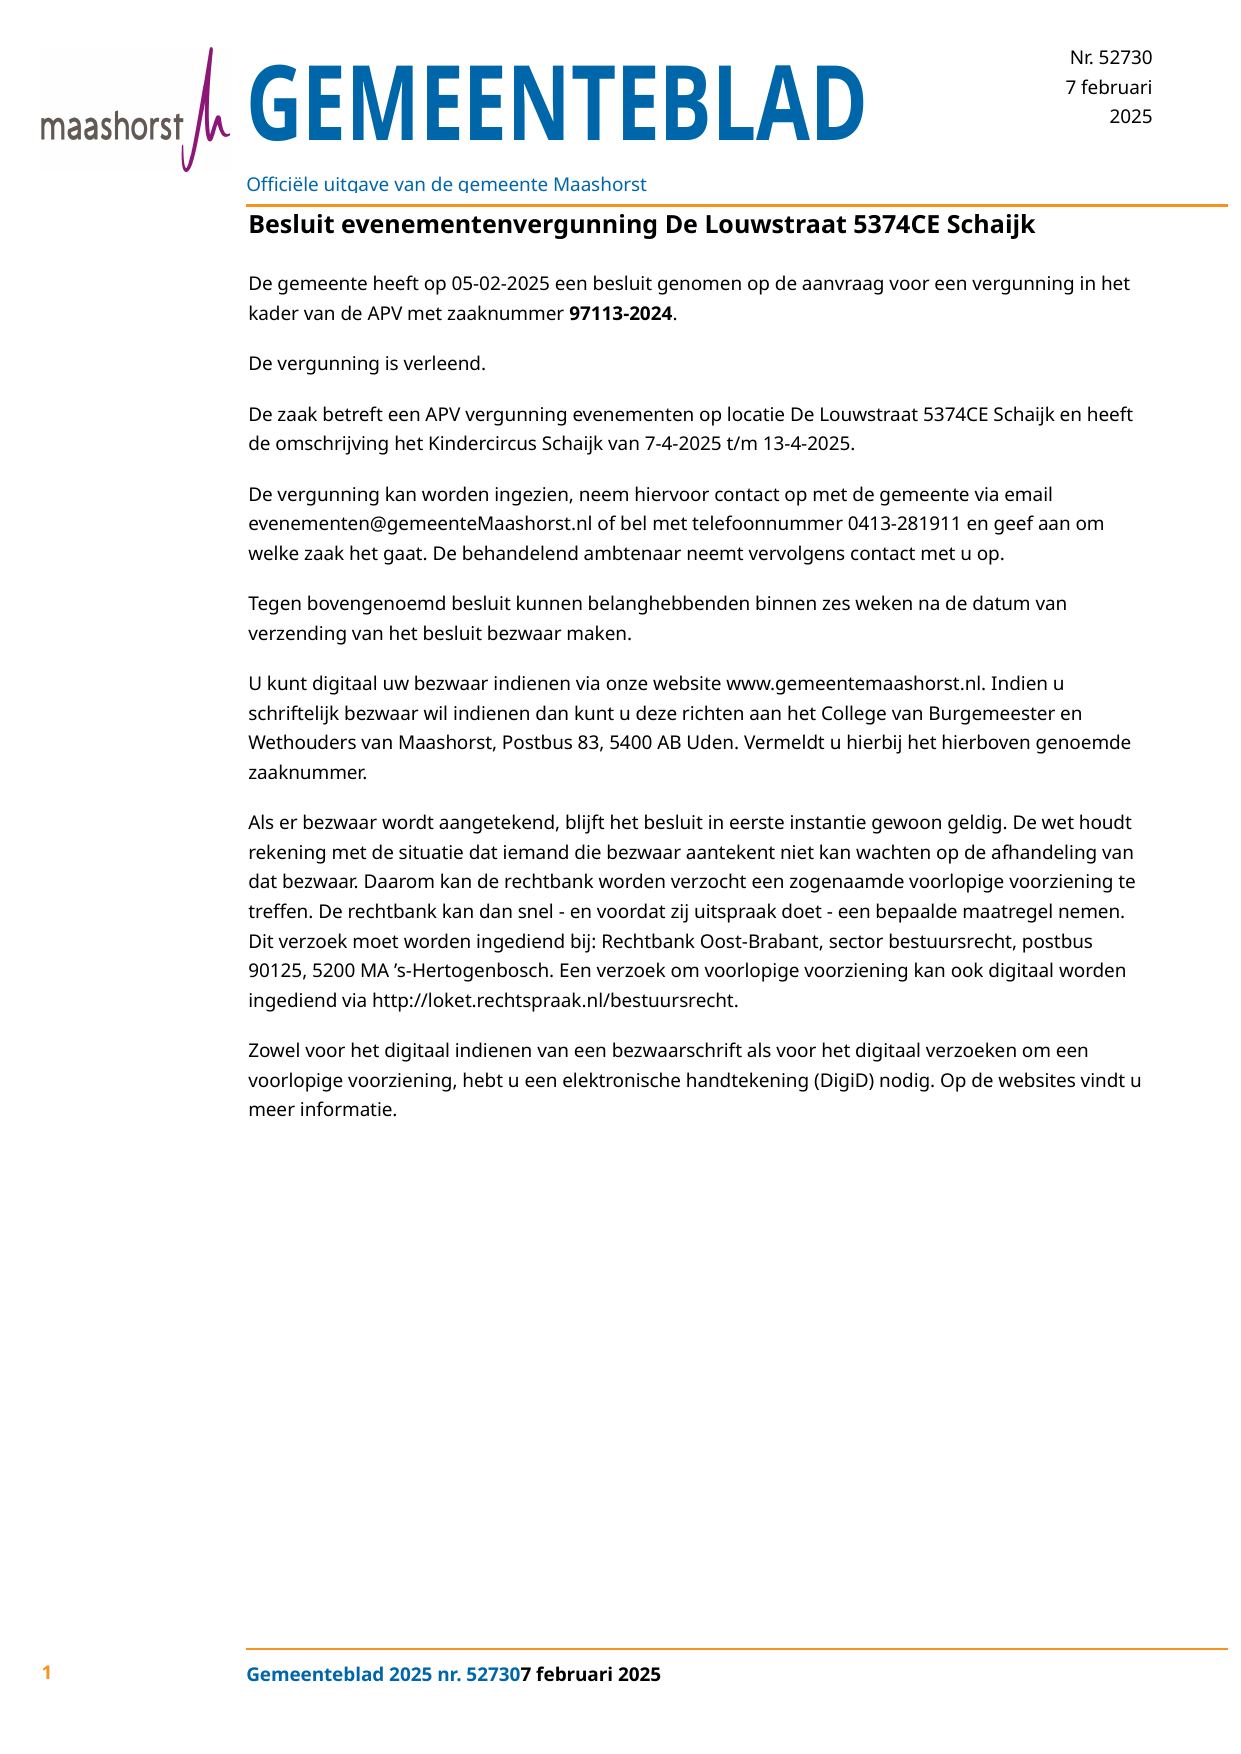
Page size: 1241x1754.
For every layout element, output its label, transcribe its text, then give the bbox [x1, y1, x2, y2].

text Zowel voor het digitaal indienen van een bezwaarschrift als voor het digitaal verzoeken om een voorlopige voorziening, hebt u een elektronische handtekening (DigiD) nodig. Op de websites vindt u meer informatie. [248, 1037, 1152, 1122]
text De vergunning is verleend. [248, 350, 1152, 376]
text De gemeente heeft op 05-02-2025 een besluit genomen op de aanvraag voor een vergunning in het kader van de APV met zaaknummer 97113-2024. [248, 270, 1152, 326]
text Besluit evenementenvergunning De Louwstraat 5374CE Schaijk [248, 207, 1152, 241]
text Als er bezwaar wordt aangetekend, blijft het besluit in eerste instantie gewoon geldig. De wet houdt rekening met de situatie dat iemand die bezwaar aantekent niet kan wachten op de afhandeling van dat bezwaar. Daarom kan de rechtbank worden verzocht een zogenaamde voorlopige voorziening te treffen. De rechtbank kan dan snel - en voordat zij uitspraak doet - een bepaalde maatregel nemen. Dit verzoek moet worden ingediend bij: Rechtbank Oost-Brabant, sector bestuursrecht, postbus 90125, 5200 MA ’s-Hertogenbosch. Een verzoek om voorlopige voorziening kan ook digitaal worden ingediend via http://loket.rechtspraak.nl/bestuursrecht. [248, 809, 1152, 1013]
text De vergunning kan worden ingezien, neem hiervoor contact op met de gemeente via email evenementen@gemeenteMaashorst.nl of bel met telefoonnummer 0413-281911 en geef aan om welke zaak het gaat. De behandelend ambtenaar neemt vervolgens contact met u op. [248, 481, 1152, 566]
text Tegen bovengenoemd besluit kunnen belanghebbenden binnen zes weken na de datum van verzending van het besluit bezwaar maken. [248, 590, 1152, 646]
picture [41, 47, 231, 172]
text De zaak betreft een APV vergunning evenementen op locatie De Louwstraat 5374CE Schaijk en heeft de omschrijving het Kindercircus Schaijk van 7-4-2025 t/m 13-4-2025. [248, 401, 1152, 456]
text U kunt digitaal uw bezwaar indienen via onze website www.gemeentemaashorst.nl. Indien u schriftelijk bezwaar wil indienen dan kunt u deze richten aan het College van Burgemeester en Wethouders van Maashorst, Postbus 83, 5400 AB Uden. Vermeldt u hierbij het hierboven genoemde zaaknummer. [248, 670, 1152, 785]
